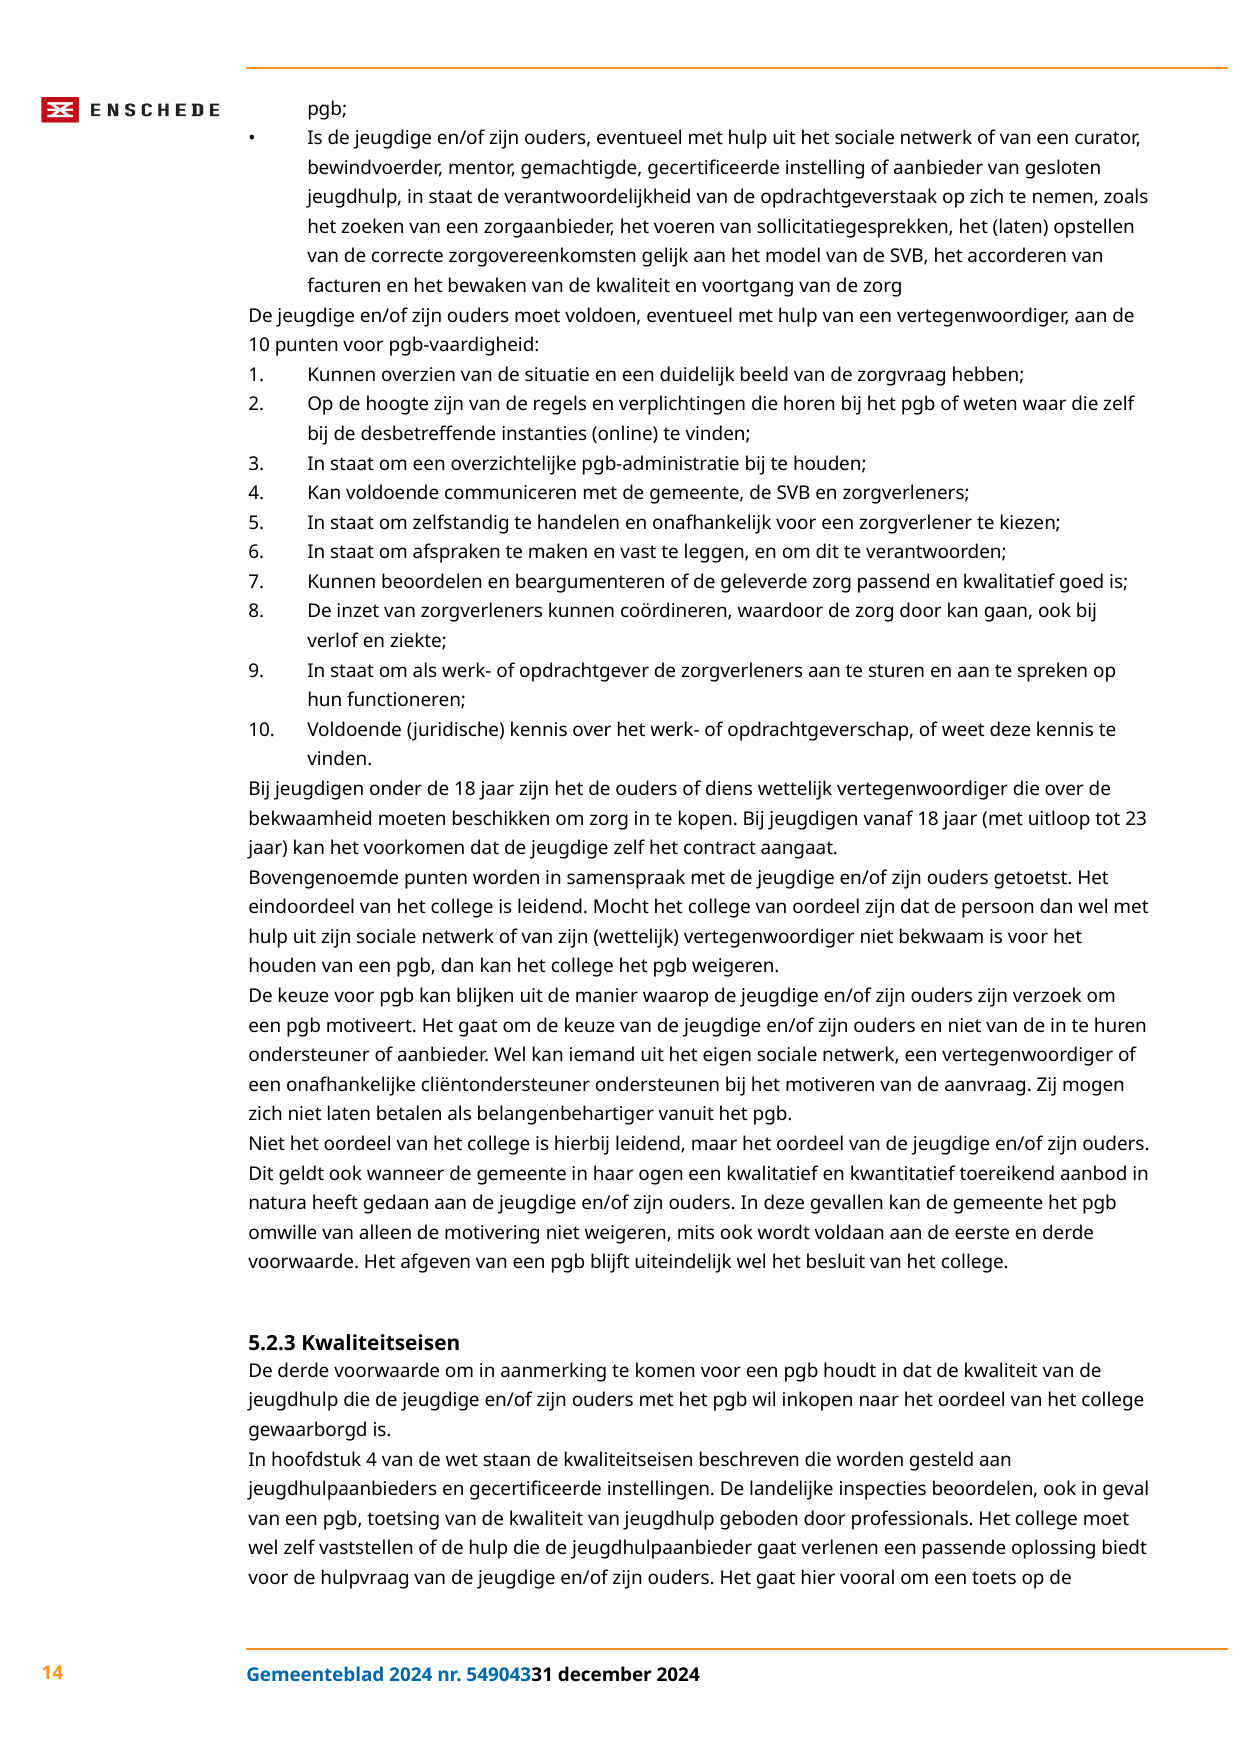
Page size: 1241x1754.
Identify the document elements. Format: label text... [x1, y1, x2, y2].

text De derde voorwaarde om in aanmerking te komen voor een pgb houdt in dat de kwaliteit van de jeugdhulp die de jeugdige en/of zijn ouders met het pgb wil inkopen naar het oordeel van het college gewaarborgd is. [248, 1357, 1152, 1442]
list Kunnen beoordelen en beargumenteren of de geleverde zorg passend en kwalitatief goed is; [248, 568, 1152, 594]
list Voldoende (juridische) kennis over het werk- of opdrachtgeverschap, of weet deze kennis te vinden. [248, 716, 1152, 771]
list Is de jeugdige en/of zijn ouders, eventueel met hulp uit het sociale netwerk of van een curator, bewindvoerder, mentor, gemachtigde, gecertificeerde instelling of aanbieder van gesloten jeugdhulp, in staat de verantwoordelijkheid van de opdrachtgeverstaak op zich te nemen, zoals het zoeken van een zorgaanbieder, het voeren van sollicitatiegesprekken, het (laten) opstellen van de correcte zorgovereenkomsten gelijk aan het model van de SVB, het accorderen van facturen en het bewaken van de kwaliteit en voortgang van de zorg [248, 124, 1152, 298]
list In staat om zelfstandig te handelen en onafhankelijk voor een zorgverlener te kiezen; [248, 509, 1152, 535]
list pgb; [248, 95, 1152, 121]
text De jeugdige en/of zijn ouders moet voldoen, eventueel met hulp van een vertegenwoordiger, aan de 10 punten voor pgb-vaardigheid: [248, 302, 1152, 357]
list Op de hoogte zijn van de regels en verplichtingen die horen bij het pgb of weten waar die zelf bij de desbetreffende instanties (online) te vinden; [248, 391, 1152, 446]
list In staat om afspraken te maken en vast te leggen, en om dit te verantwoorden; [248, 538, 1152, 564]
picture [41, 47, 231, 172]
text In hoofdstuk 4 van de wet staan de kwaliteitseisen beschreven die worden gesteld aan jeugdhulpaanbieders en gecertificeerde instellingen. De landelijke inspecties beoordelen, ook in geval van een pgb, toetsing van de kwaliteit van jeugdhulp geboden door professionals. Het college moet wel zelf vaststellen of de hulp die de jeugdhulpaanbieder gaat verlenen een passende oplossing biedt voor de hulpvraag van de jeugdige en/of zijn ouders. Het gaat hier vooral om een toets op de [248, 1446, 1152, 1590]
text De keuze voor pgb kan blijken uit de manier waarop de jeugdige en/of zijn ouders zijn verzoek om een pgb motiveert. Het gaat om de keuze van de jeugdige en/of zijn ouders en niet van de in te huren ondersteuner of aanbieder. Wel kan iemand uit het eigen sociale netwerk, een vertegenwoordiger of een onafhankelijke cliëntondersteuner ondersteunen bij het motiveren van de aanvraag. Zij mogen zich niet laten betalen als belangenbehartiger vanuit het pgb. [248, 982, 1152, 1126]
text Niet het oordeel van het college is hierbij leidend, maar het oordeel van de jeugdige en/of zijn ouders. Dit geldt ook wanneer de gemeente in haar ogen een kwalitatief en kwantitatief toereikend aanbod in natura heeft gedaan aan de jeugdige en/of zijn ouders. In deze gevallen kan de gemeente het pgb omwille van alleen de motivering niet weigeren, mits ook wordt voldaan aan de eerste en derde voorwaarde. Het afgeven van een pgb blijft uiteindelijk wel het besluit van het college. [248, 1130, 1152, 1274]
text 5.2.3 Kwaliteitseisen [248, 1328, 1152, 1357]
list Kunnen overzien van de situatie en een duidelijk beeld van de zorgvraag hebben; [248, 361, 1152, 387]
text Bij jeugdigen onder de 18 jaar zijn het de ouders of diens wettelijk vertegenwoordiger die over de bekwaamheid moeten beschikken om zorg in te kopen. Bij jeugdigen vanaf 18 jaar (met uitloop tot 23 jaar) kan het voorkomen dat de jeugdige zelf het contract aangaat. [248, 775, 1152, 860]
text Bovengenoemde punten worden in samenspraak met de jeugdige en/of zijn ouders getoetst. Het eindoordeel van het college is leidend. Mocht het college van oordeel zijn dat de persoon dan wel met hulp uit zijn sociale netwerk of van zijn (wettelijk) vertegenwoordiger niet bekwaam is voor het houden van een pgb, dan kan het college het pgb weigeren. [248, 864, 1152, 978]
list De inzet van zorgverleners kunnen coördineren, waardoor de zorg door kan gaan, ook bij verlof en ziekte; [248, 598, 1152, 653]
list Kan voldoende communiceren met de gemeente, de SVB en zorgverleners; [248, 479, 1152, 505]
list In staat om als werk- of opdrachtgever de zorgverleners aan te sturen en aan te spreken op hun functioneren; [248, 657, 1152, 712]
list In staat om een overzichtelijke pgb-administratie bij te houden; [248, 450, 1152, 476]
